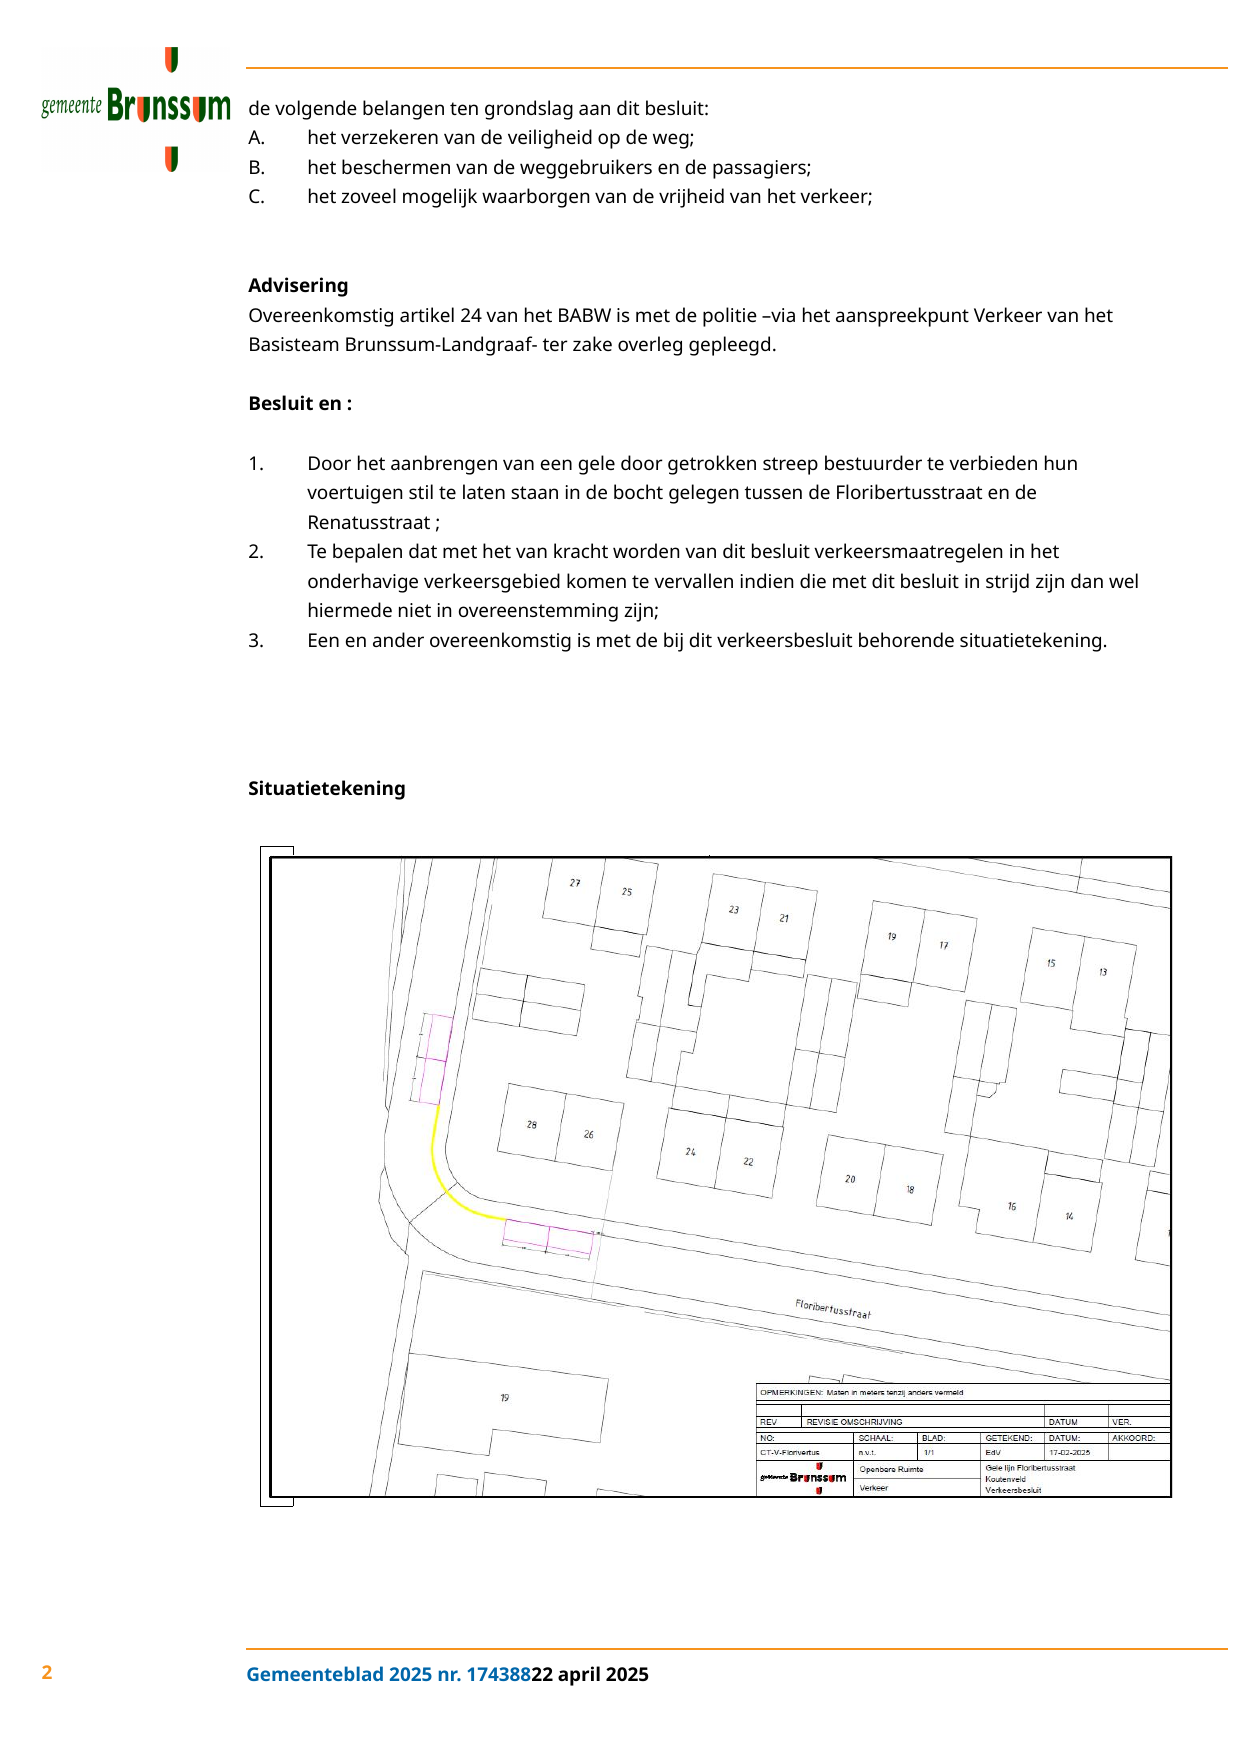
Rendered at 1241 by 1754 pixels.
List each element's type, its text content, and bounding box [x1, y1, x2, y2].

list het beschermen van de weggebruikers en de passagiers; [248, 154, 1152, 180]
picture [41, 47, 231, 172]
text Situatietekening [248, 775, 1152, 801]
list Een en ander overeenkomstig is met de bij dit verkeersbesluit behorende situatietekening. [248, 627, 1152, 653]
text Besluit en : [248, 391, 1152, 416]
text Advisering [248, 272, 1152, 298]
picture [268, 855, 1173, 1498]
text Overeenkomstig artikel 24 van het BABW is met de politie –via het aanspreekpunt Verkeer van het Basisteam Brunssum-Landgraaf- ter zake overleg gepleegd. [248, 302, 1152, 357]
list Te bepalen dat met het van kracht worden van dit besluit verkeersmaatregelen in het onderhavige verkeersgebied komen te vervallen indien die met dit besluit in strijd zijn dan wel hiermede niet in overeenstemming zijn; [248, 538, 1152, 623]
list het verzekeren van de veiligheid op de weg; [248, 124, 1152, 150]
text de volgende belangen ten grondslag aan dit besluit: [248, 95, 1152, 121]
list het zoveel mogelijk waarborgen van de vrijheid van het verkeer; [248, 183, 1152, 209]
list Door het aanbrengen van een gele door getrokken streep bestuurder te verbieden hun voertuigen stil te laten staan in de bocht gelegen tussen de Floribertusstraat en de Renatusstraat ; [248, 450, 1152, 535]
